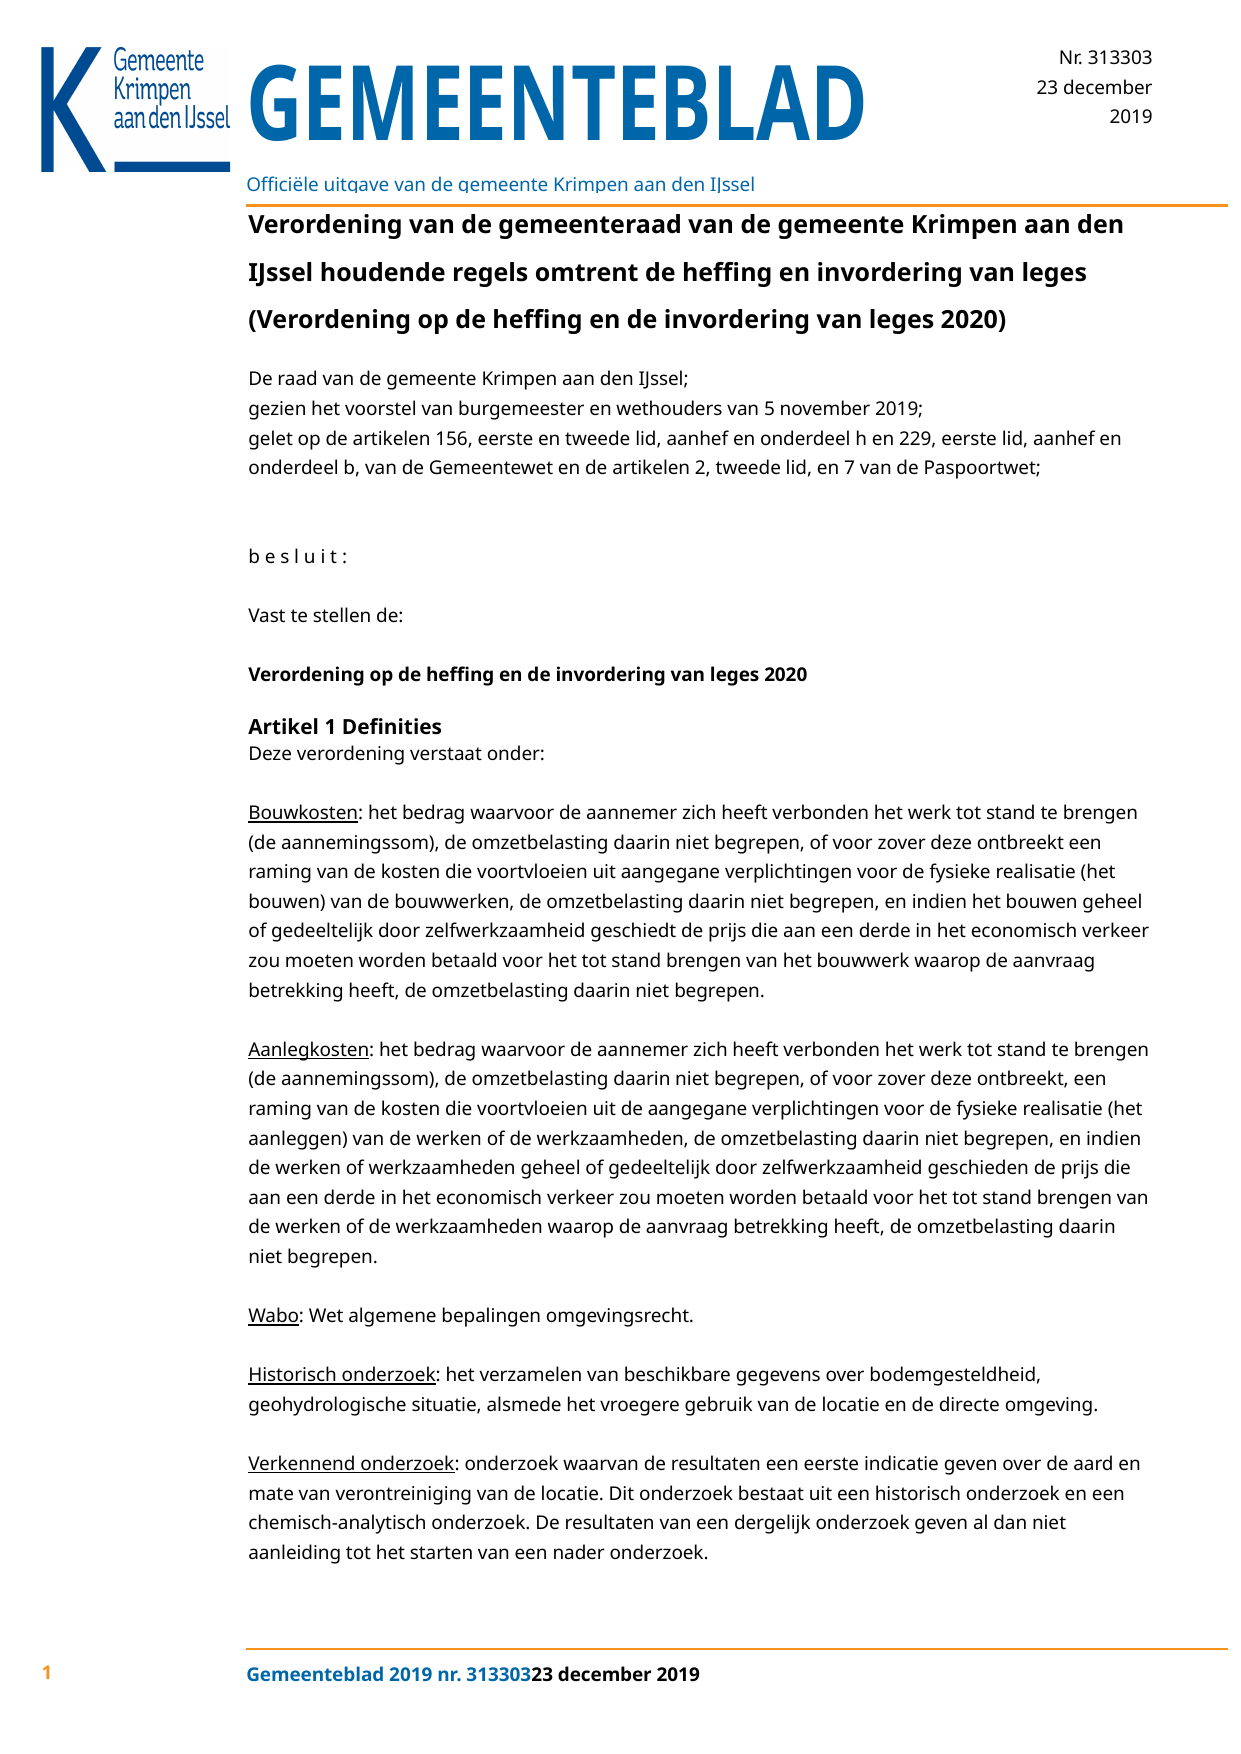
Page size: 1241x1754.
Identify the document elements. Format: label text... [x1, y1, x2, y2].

text Artikel 1 Definities [248, 712, 1152, 740]
text gelet op de artikelen 156, eerste en tweede lid, aanhef en onderdeel h en 229, eerste lid, aanhef en onderdeel b, van de Gemeentewet en de artikelen 2, tweede lid, en 7 van de Paspoortwet; [248, 425, 1152, 480]
text Wabo: Wet algemene bepalingen omgevingsrecht. [248, 1302, 1152, 1328]
text Vast te stellen de: [248, 602, 1152, 628]
text Verordening van de gemeenteraad van de gemeente Krimpen aan den IJssel houdende regels omtrent de heffing en invordering van leges (Verordening op de heffing en de invordering van leges 2020) [248, 207, 1152, 336]
text gezien het voorstel van burgemeester en wethouders van 5 november 2019; [248, 395, 1152, 421]
text De raad van de gemeente Krimpen aan den IJssel; [248, 366, 1152, 391]
text b e s l u i t : [248, 543, 1152, 569]
picture [41, 47, 231, 172]
text Verkennend onderzoek: onderzoek waarvan de resultaten een eerste indicatie geven over de aard en mate van verontreiniging van de locatie. Dit onderzoek bestaat uit een historisch onderzoek en een chemisch-analytisch onderzoek. De resultaten van een dergelijk onderzoek geven al dan niet aanleiding tot het starten van een nader onderzoek. [248, 1450, 1152, 1565]
text Aanlegkosten: het bedrag waarvoor de aannemer zich heeft verbonden het werk tot stand te brengen (de aannemingssom), de omzetbelasting daarin niet begrepen, of voor zover deze ontbreekt, een raming van de kosten die voortvloeien uit de aangegane verplichtingen voor de fysieke realisatie (het aanleggen) van de werken of de werkzaamheden, de omzetbelasting daarin niet begrepen, en indien de werken of werkzaamheden geheel of gedeeltelijk door zelfwerkzaamheid geschieden de prijs die aan een derde in het economisch verkeer zou moeten worden betaald voor het tot stand brengen van de werken of de werkzaamheden waarop de aanvraag betrekking heeft, de omzetbelasting daarin niet begrepen. [248, 1036, 1152, 1269]
text Deze verordening verstaat onder: [248, 740, 1152, 766]
text Historisch onderzoek: het verzamelen van beschikbare gegevens over bodemgesteldheid, geohydrologische situatie, alsmede het vroegere gebruik van de locatie en de directe omgeving. [248, 1361, 1152, 1417]
text Bouwkosten: het bedrag waarvoor de aannemer zich heeft verbonden het werk tot stand te brengen (de aannemingssom), de omzetbelasting daarin niet begrepen, of voor zover deze ontbreekt een raming van de kosten die voortvloeien uit aangegane verplichtingen voor de fysieke realisatie (het bouwen) van de bouwwerken, de omzetbelasting daarin niet begrepen, en indien het bouwen geheel of gedeeltelijk door zelfwerkzaamheid geschiedt de prijs die aan een derde in het economisch verkeer zou moeten worden betaald voor het tot stand brengen van het bouwwerk waarop de aanvraag betrekking heeft, de omzetbelasting daarin niet begrepen. [248, 799, 1152, 1003]
text Verordening op de heffing en de invordering van leges 2020 [248, 661, 1152, 687]
